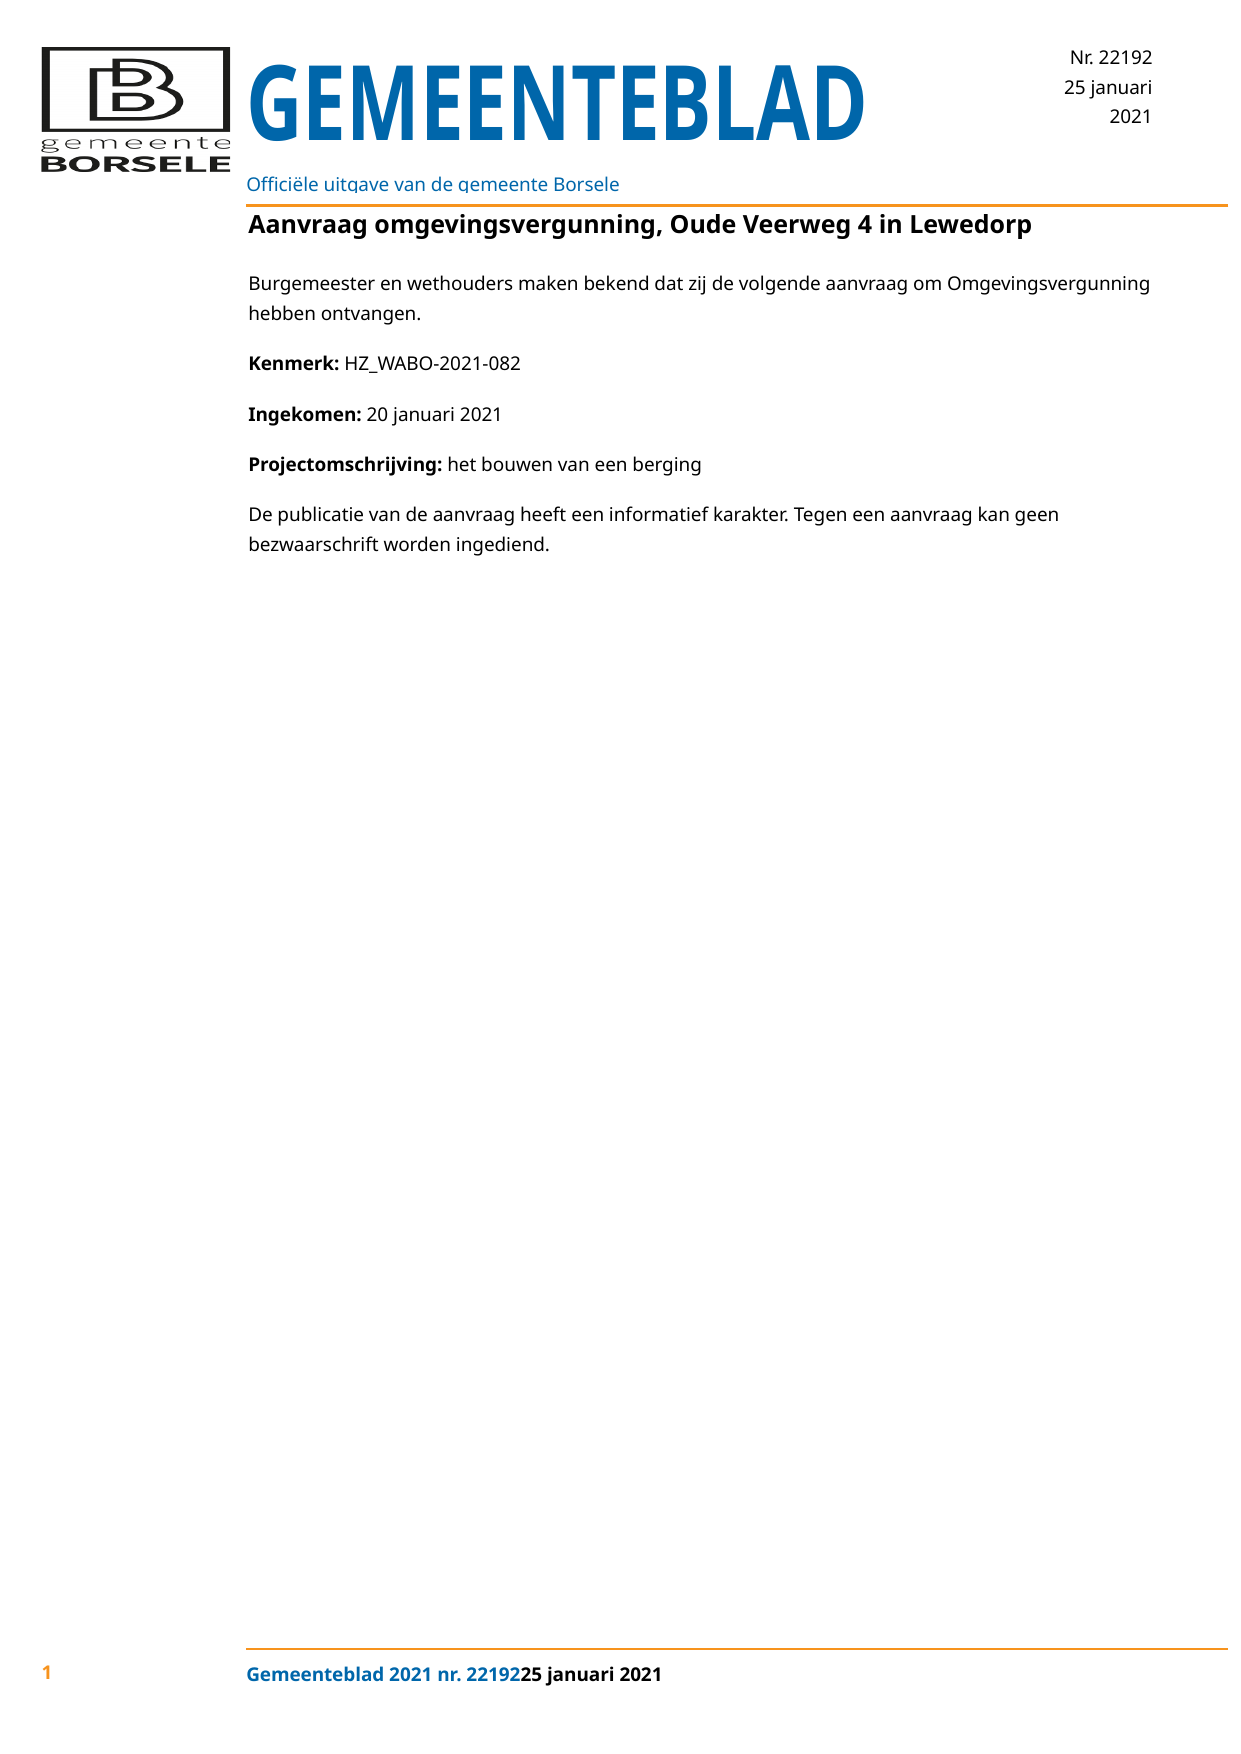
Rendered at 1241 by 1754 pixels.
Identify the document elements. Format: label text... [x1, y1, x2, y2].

text Aanvraag omgevingsvergunning, Oude Veerweg 4 in Lewedorp [248, 207, 1152, 241]
text Kenmerk: HZ_WABO-2021-082 [248, 350, 1152, 376]
text Burgemeester en wethouders maken bekend dat zij de volgende aanvraag om Omgevingsvergunning hebben ontvangen. [248, 270, 1152, 326]
picture [41, 47, 231, 172]
text De publicatie van de aanvraag heeft een informatief karakter. Tegen een aanvraag kan geen bezwaarschrift worden ingediend. [248, 502, 1152, 557]
text Projectomschrijving: het bouwen van een berging [248, 451, 1152, 477]
text Ingekomen: 20 januari 2021 [248, 401, 1152, 426]
